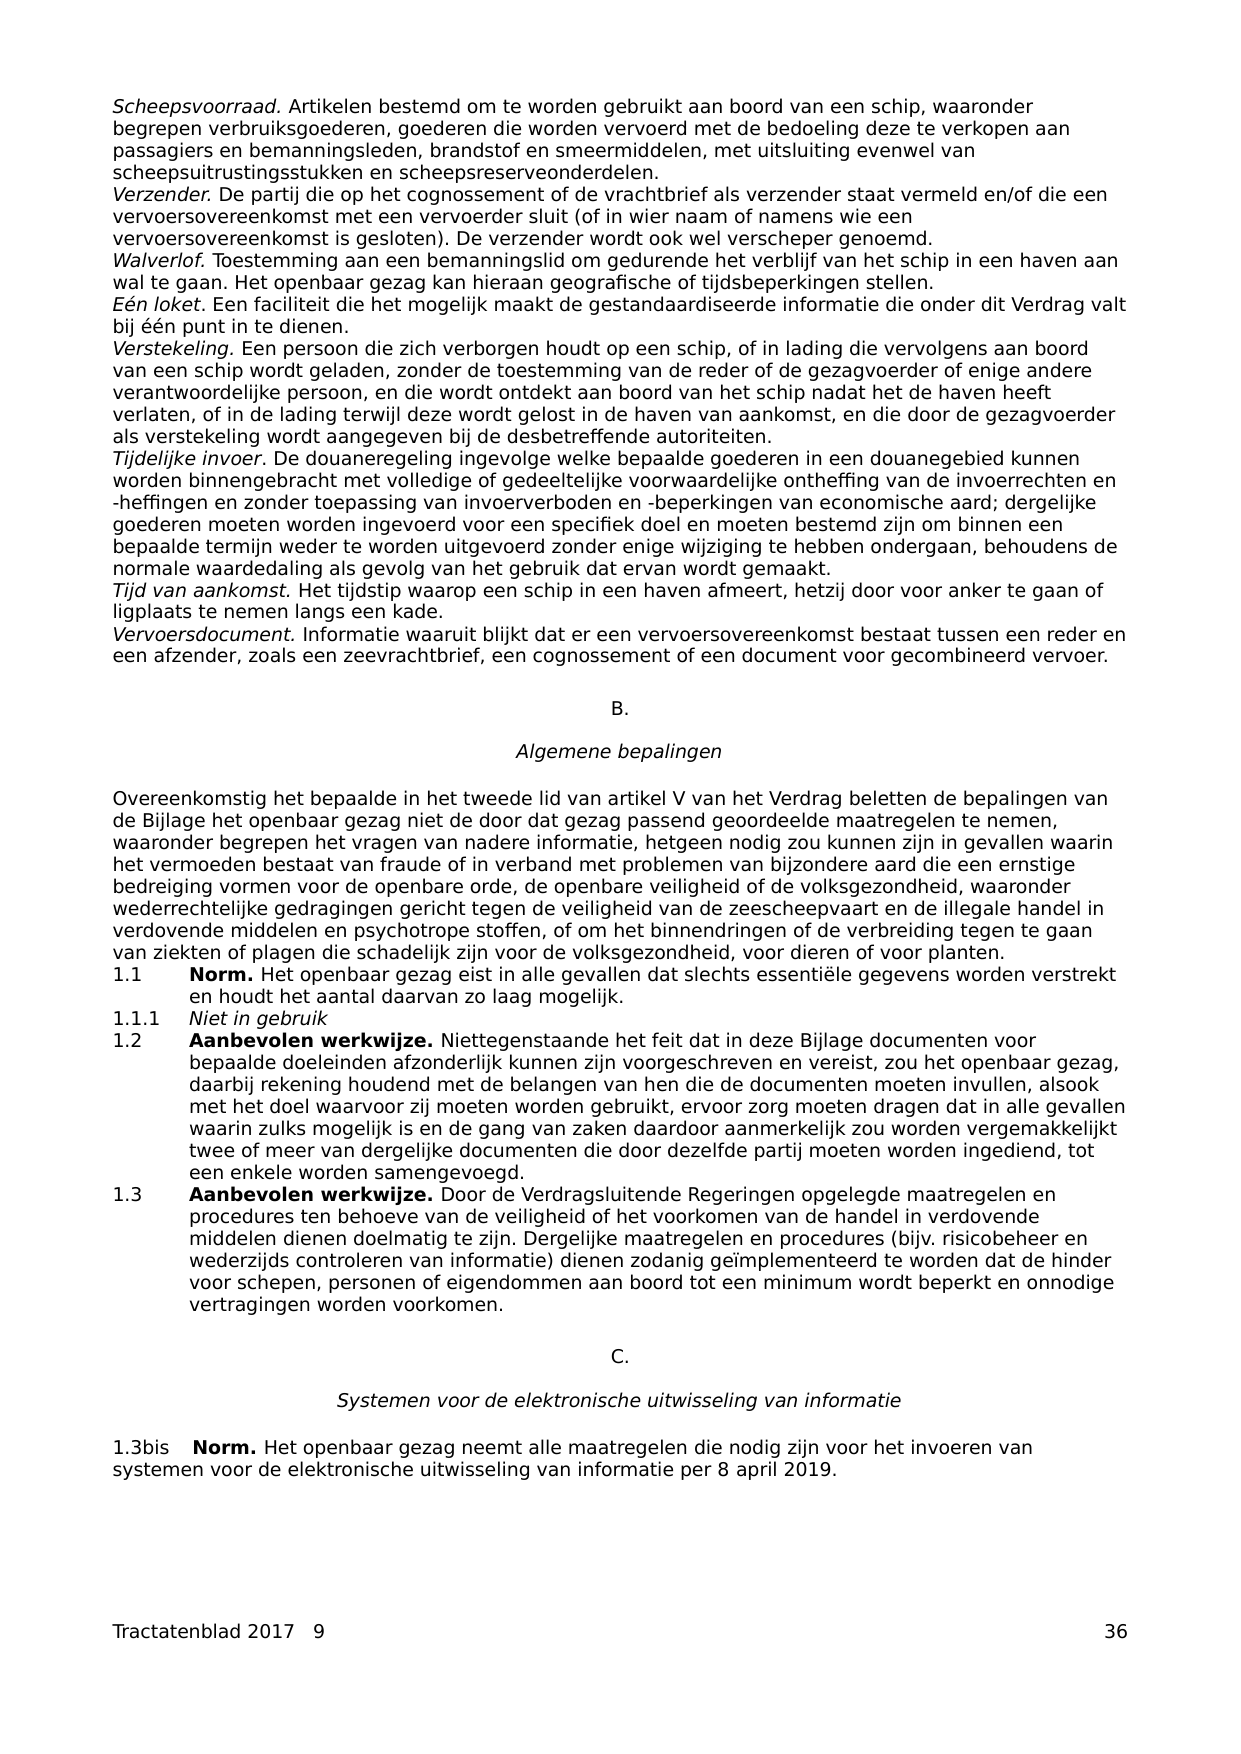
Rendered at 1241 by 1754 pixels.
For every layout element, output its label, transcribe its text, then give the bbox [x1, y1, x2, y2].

subtitle B. Algemene bepalingen [112, 697, 1128, 763]
text Overeenkomstig het bepaalde in het tweede lid van artikel V van het Verdrag beletten de bepalingen van de Bijlage het openbaar gezag niet de door dat gezag passend geoordeelde maatregelen te nemen, waaronder begrepen het vragen van nadere informatie, hetgeen nodig zou kunnen zijn in gevallen waarin het vermoeden bestaat van fraude of in verband met problemen van bijzondere aard die een ernstige bedreiging vormen voor de openbare orde, de openbare veiligheid of de volksgezondheid, waaronder wederrechtelijke gedragingen gericht tegen de veiligheid van de zeescheepvaart en de illegale handel in verdovende middelen en psychotrope stoffen, of om het binnendringen of de verbreiding tegen te gaan van ziekten of plagen die schadelijk zijn voor de volksgezondheid, voor dieren of voor planten. [112, 788, 1128, 964]
text 1.2 Aanbevolen werkwijze. Niettegenstaande het feit dat in deze Bijlage documenten voor bepaalde doeleinden afzonderlijk kunnen zijn voorgeschreven en vereist, zou het openbaar gezag, daarbij rekening houdend met de belangen van hen die de documenten moeten invullen, alsook met het doel waarvoor zij moeten worden gebruikt, ervoor zorg moeten dragen dat in alle gevallen waarin zulks mogelijk is en de gang van zaken daardoor aanmerkelijk zou worden vergemakkelijkt twee of meer van dergelijke documenten die door dezelfde partij moeten worden ingediend, tot een enkele worden samengevoegd. [112, 1030, 1128, 1184]
text Tijdelijke invoer. De douaneregeling ingevolge welke bepaalde goederen in een douanegebied kunnen worden binnengebracht met volledige of gedeeltelijke voorwaardelijke ontheffing van de invoerrechten en -heffingen en zonder toepassing van invoerverboden en -beperkingen van economische aard; dergelijke goederen moeten worden ingevoerd voor een specifiek doel en moeten bestemd zijn om binnen een bepaalde termijn weder te worden uitgevoerd zonder enige wijziging te hebben ondergaan, behoudens de normale waardedaling als gevolg van het gebruik dat ervan wordt gemaakt. [112, 448, 1128, 579]
text 1.3bis Norm. Het openbaar gezag neemt alle maatregelen die nodig zijn voor het invoeren van systemen voor de elektronische uitwisseling van informatie per 8 april 2019. [112, 1437, 1128, 1481]
text 1.1.1 Niet in gebruik [112, 1008, 1128, 1030]
text Vervoersdocument. Informatie waaruit blijkt dat er een vervoersovereenkomst bestaat tussen een reder en een afzender, zoals een zeevrachtbrief, een cognossement of een document voor gecombineerd vervoer. [112, 623, 1128, 667]
text Verstekeling. Een persoon die zich verborgen houdt op een schip, of in lading die vervolgens aan boord van een schip wordt geladen, zonder de toestemming van de reder of de gezagvoerder of enige andere verantwoordelijke persoon, en die wordt ontdekt aan boord van het schip nadat het de haven heeft verlaten, of in de lading terwijl deze wordt gelost in de haven van aankomst, en die door de gezagvoerder als verstekeling wordt aangegeven bij de desbetreffende autoriteiten. [112, 338, 1128, 448]
text 1.1 Norm. Het openbaar gezag eist in alle gevallen dat slechts essentiële gegevens worden verstrekt en houdt het aantal daarvan zo laag mogelijk. [112, 964, 1128, 1008]
text Scheepsvoorraad. Artikelen bestemd om te worden gebruikt aan boord van een schip, waaronder begrepen verbruiksgoederen, goederen die worden vervoerd met de bedoeling deze te verkopen aan passagiers en bemanningsleden, brandstof en smeermiddelen, met uitsluiting evenwel van scheepsuitrustingsstukken en scheepsreserveonderdelen. [112, 96, 1128, 184]
text Verzender. De partij die op het cognossement of de vrachtbrief als verzender staat vermeld en/of die een vervoersovereenkomst met een vervoerder sluit (of in wier naam of namens wie een vervoersovereenkomst is gesloten). De verzender wordt ook wel verscheper genoemd. [112, 184, 1128, 250]
text 1.3 Aanbevolen werkwijze. Door de Verdragsluitende Regeringen opgelegde maatregelen en procedures ten behoeve van de veiligheid of het voorkomen van de handel in verdovende middelen dienen doelmatig te zijn. Dergelijke maatregelen en procedures (bijv. risicobeheer en wederzijds controleren van informatie) dienen zodanig geïmplementeerd te worden dat de hinder voor schepen, personen of eigendommen aan boord tot een minimum wordt beperkt en onnodige vertragingen worden voorkomen. [112, 1184, 1128, 1316]
text Eén loket. Een faciliteit die het mogelijk maakt de gestandaardiseerde informatie die onder dit Verdrag valt bij één punt in te dienen. [112, 294, 1128, 338]
subtitle C. Systemen voor de elektronische uitwisseling van informatie [112, 1346, 1128, 1412]
text Walverlof. Toestemming aan een bemanningslid om gedurende het verblijf van het schip in een haven aan wal te gaan. Het openbaar gezag kan hieraan geografische of tijdsbeperkingen stellen. [112, 250, 1128, 294]
text Tijd van aankomst. Het tijdstip waarop een schip in een haven afmeert, hetzij door voor anker te gaan of ligplaats te nemen langs een kade. [112, 579, 1128, 623]
